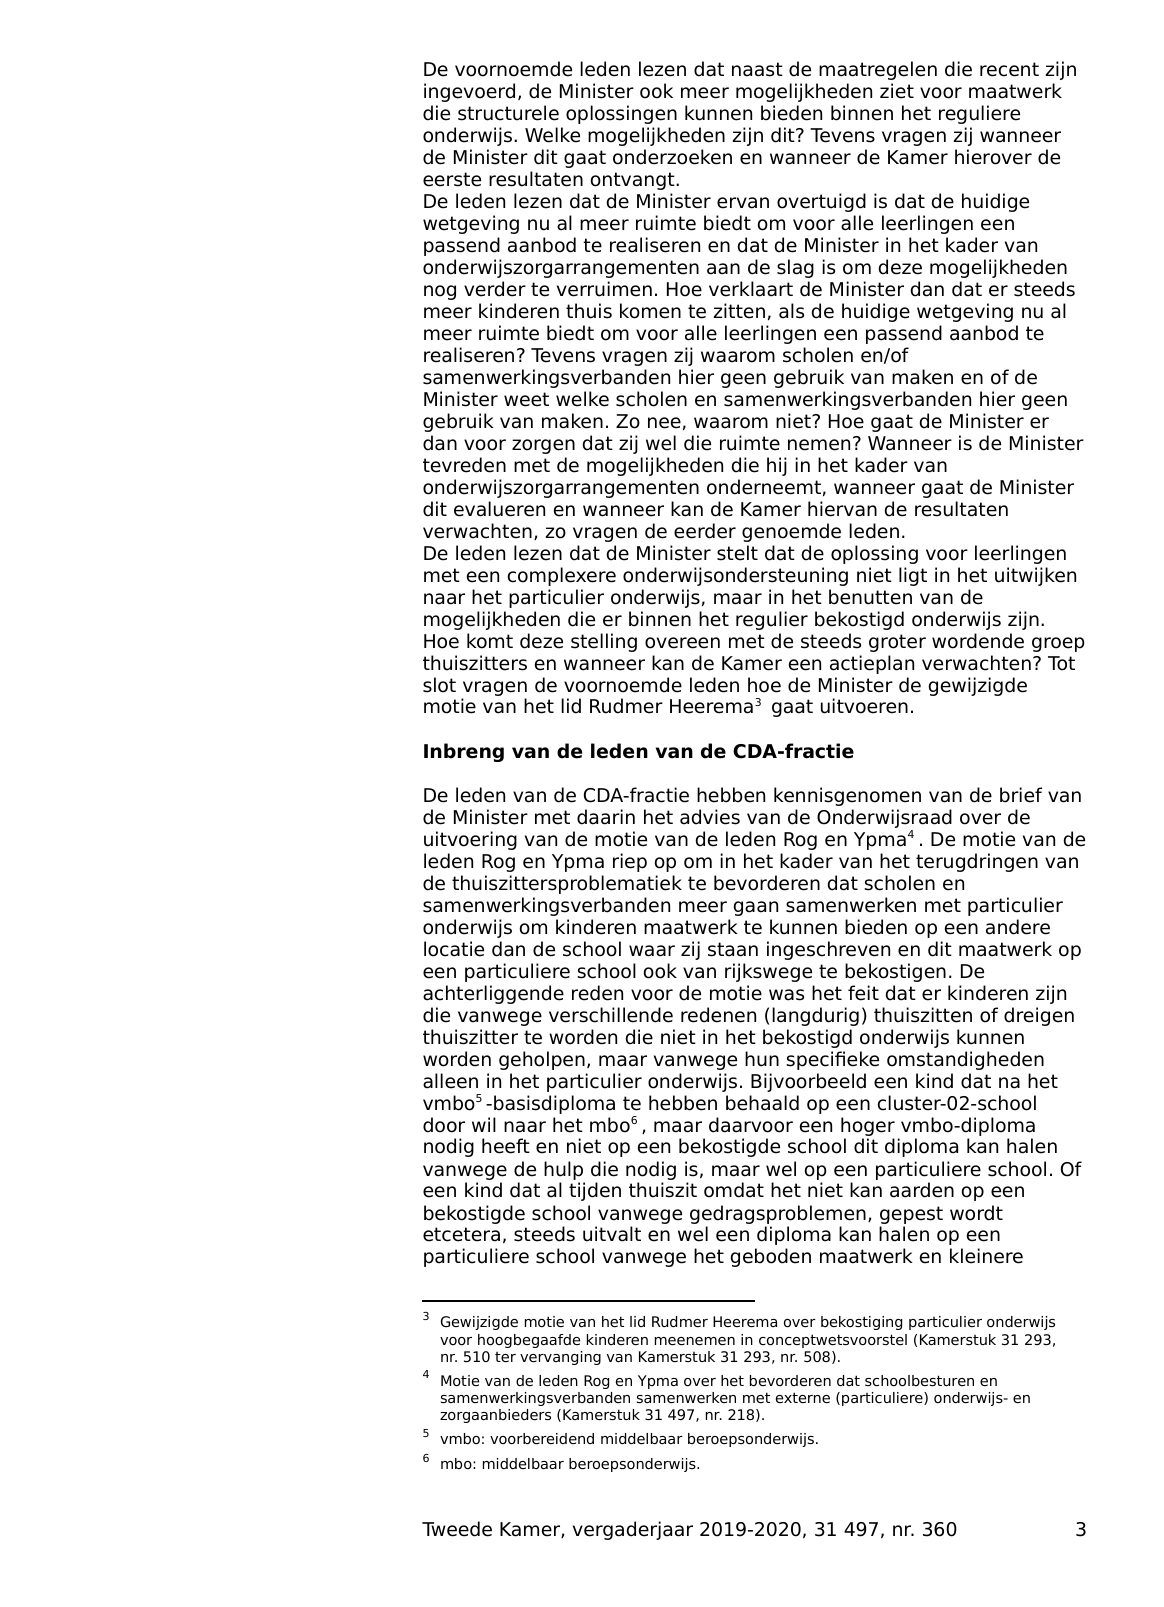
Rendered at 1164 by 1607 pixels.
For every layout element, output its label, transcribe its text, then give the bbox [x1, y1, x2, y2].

text De leden lezen dat de Minister ervan overtuigd is dat de huidige wetgeving nu al meer ruimte biedt om voor alle leerlingen een passend aanbod te realiseren en dat de Minister in het kader van onderwijszorgarrangementen aan de slag is om deze mogelijkheden nog verder te verruimen. Hoe verklaart de Minister dan dat er steeds meer kinderen thuis komen te zitten, als de huidige wetgeving nu al meer ruimte biedt om voor alle leerlingen een passend aanbod te realiseren? Tevens vragen zij waarom scholen en/of samenwerkingsverbanden hier geen gebruik van maken en of de Minister weet welke scholen en samenwerkingsverbanden hier geen gebruik van maken. Zo nee, waarom niet? Hoe gaat de Minister er dan voor zorgen dat zij wel die ruimte nemen? Wanneer is de Minister tevreden met de mogelijkheden die hij in het kader van onderwijszorgarrangementen onderneemt, wanneer gaat de Minister dit evalueren en wanneer kan de Kamer hiervan de resultaten verwachten, zo vragen de eerder genoemde leden. [422, 191, 1087, 543]
text vmbo: voorbereidend middelbaar beroepsonderwijs. [422, 1427, 1087, 1449]
subtitle Inbreng van de leden van de CDA-fractie [422, 741, 1087, 763]
text De voornoemde leden lezen dat naast de maatregelen die recent zijn ingevoerd, de Minister ook meer mogelijkheden ziet voor maatwerk die structurele oplossingen kunnen bieden binnen het reguliere onderwijs. Welke mogelijkheden zijn dit? Tevens vragen zij wanneer de Minister dit gaat onderzoeken en wanneer de Kamer hierover de eerste resultaten ontvangt. [422, 59, 1087, 191]
text mbo: middelbaar beroepsonderwijs. [422, 1452, 1087, 1474]
text De leden van de CDA-fractie hebben kennisgenomen van de brief van de Minister met daarin het advies van de Onderwijsraad over de uitvoering van de motie van de leden Rog en Ypma. De motie van de leden Rog en Ypma riep op om in het kader van het terugdringen van de thuiszittersproblematiek te bevorderen dat scholen en samenwerkingsverbanden meer gaan samenwerken met particulier onderwijs om kinderen maatwerk te kunnen bieden op een andere locatie dan de school waar zij staan ingeschreven en dit maatwerk op een particuliere school ook van rijkswege te bekostigen. De achterliggende reden voor de motie was het feit dat er kinderen zijn die vanwege verschillende redenen (langdurig) thuiszitten of dreigen thuiszitter te worden die niet in het bekostigd onderwijs kunnen worden geholpen, maar vanwege hun specifieke omstandigheden alleen in het particulier onderwijs. Bijvoorbeeld een kind dat na het vmbo-basisdiploma te hebben behaald op een cluster-02-school door wil naar het mbo, maar daarvoor een hoger vmbo-diploma nodig heeft en niet op een bekostigde school dit diploma kan halen vanwege de hulp die nodig is, maar wel op een particuliere school. Of een kind dat al tijden thuiszit omdat het niet kan aarden op een bekostigde school vanwege gedragsproblemen, gepest wordt etcetera, steeds uitvalt en wel een diploma kan halen op een particuliere school vanwege het geboden maatwerk en kleinere [422, 785, 1087, 1268]
text Motie van de leden Rog en Ypma over het bevorderen dat schoolbesturen en samenwerkingsverbanden samenwerken met externe (particuliere) onderwijs- en zorgaanbieders (Kamerstuk 31 497, nr. 218). [422, 1368, 1087, 1424]
text De leden lezen dat de Minister stelt dat de oplossing voor leerlingen met een complexere onderwijsondersteuning niet ligt in het uitwijken naar het particulier onderwijs, maar in het benutten van de mogelijkheden die er binnen het regulier bekostigd onderwijs zijn. Hoe komt deze stelling overeen met de steeds groter wordende groep thuiszitters en wanneer kan de Kamer een actieplan verwachten? Tot slot vragen de voornoemde leden hoe de Minister de gewijzigde motie van het lid Rudmer Heerema gaat uitvoeren. [422, 543, 1087, 718]
text Gewijzigde motie van het lid Rudmer Heerema over bekostiging particulier onderwijs voor hoogbegaafde kinderen meenemen in conceptwetsvoorstel (Kamerstuk 31 293, nr. 510 ter vervanging van Kamerstuk 31 293, nr. 508). [422, 1310, 1087, 1366]
